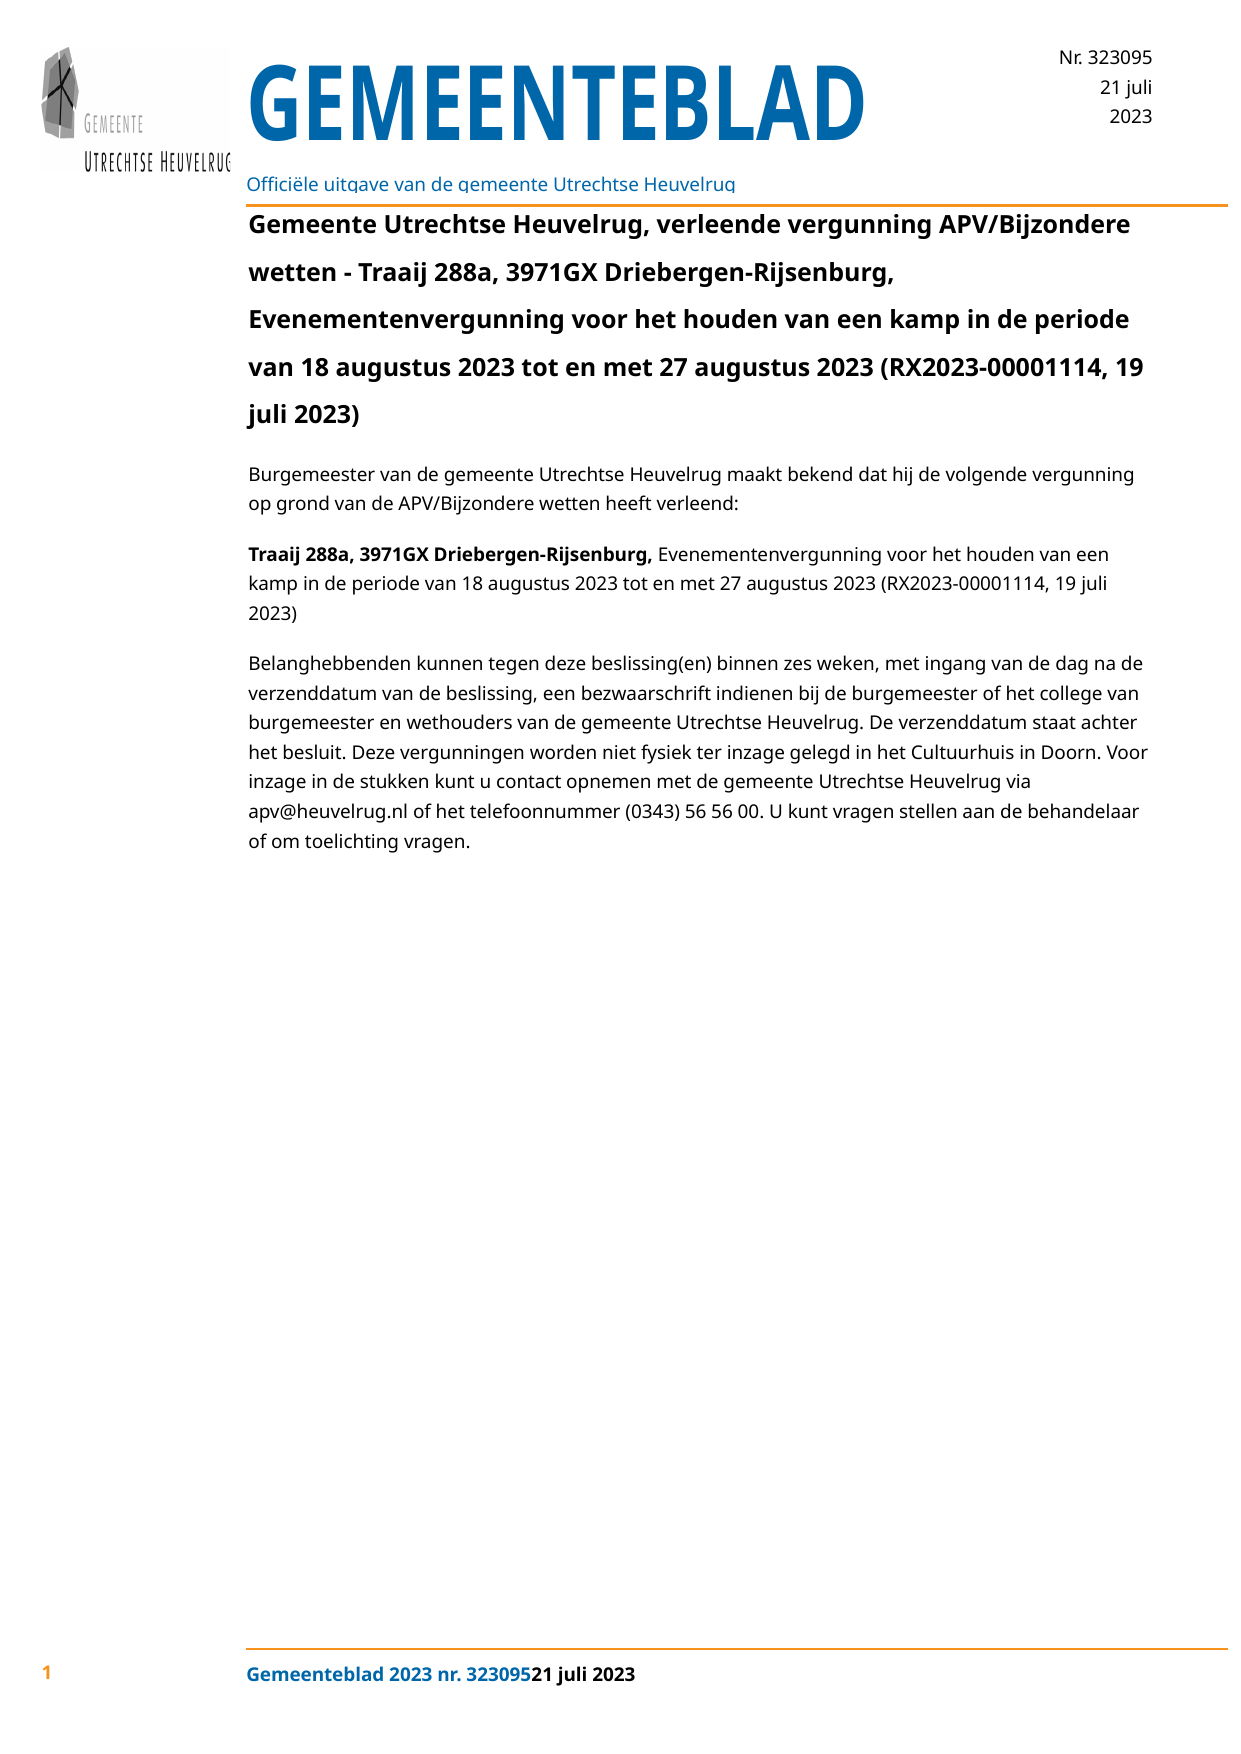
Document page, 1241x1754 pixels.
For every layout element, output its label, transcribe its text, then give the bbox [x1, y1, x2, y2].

text Belanghebbenden kunnen tegen deze beslissing(en) binnen zes weken, met ingang van de dag na de verzenddatum van de beslissing, een bezwaarschrift indienen bij de burgemeester of het college van burgemeester en wethouders van de gemeente Utrechtse Heuvelrug. De verzenddatum staat achter het besluit. Deze vergunningen worden niet fysiek ter inzage gelegd in het Cultuurhuis in Doorn. Voor inzage in de stukken kunt u contact opnemen met de gemeente Utrechtse Heuvelrug via apv@heuvelrug.nl of het telefoonnummer (0343) 56 56 00. U kunt vragen stellen aan de behandelaar of om toelichting vragen. [248, 650, 1152, 853]
text Traaij 288a, 3971GX Driebergen-Rijsenburg, Evenementenvergunning voor het houden van een kamp in de periode van 18 augustus 2023 tot en met 27 augustus 2023 (RX2023-00001114, 19 juli 2023) [248, 541, 1152, 626]
text Gemeente Utrechtse Heuvelrug, verleende vergunning APV/Bijzondere wetten - Traaij 288a, 3971GX Driebergen-Rijsenburg, Evenementenvergunning voor het houden van een kamp in de periode van 18 augustus 2023 tot en met 27 augustus 2023 (RX2023-00001114, 19 juli 2023) [248, 207, 1152, 431]
text Burgemeester van de gemeente Utrechtse Heuvelrug maakt bekend dat hij de volgende vergunning op grond van de APV/Bijzondere wetten heeft verleend: [248, 461, 1152, 516]
picture [41, 47, 231, 172]
